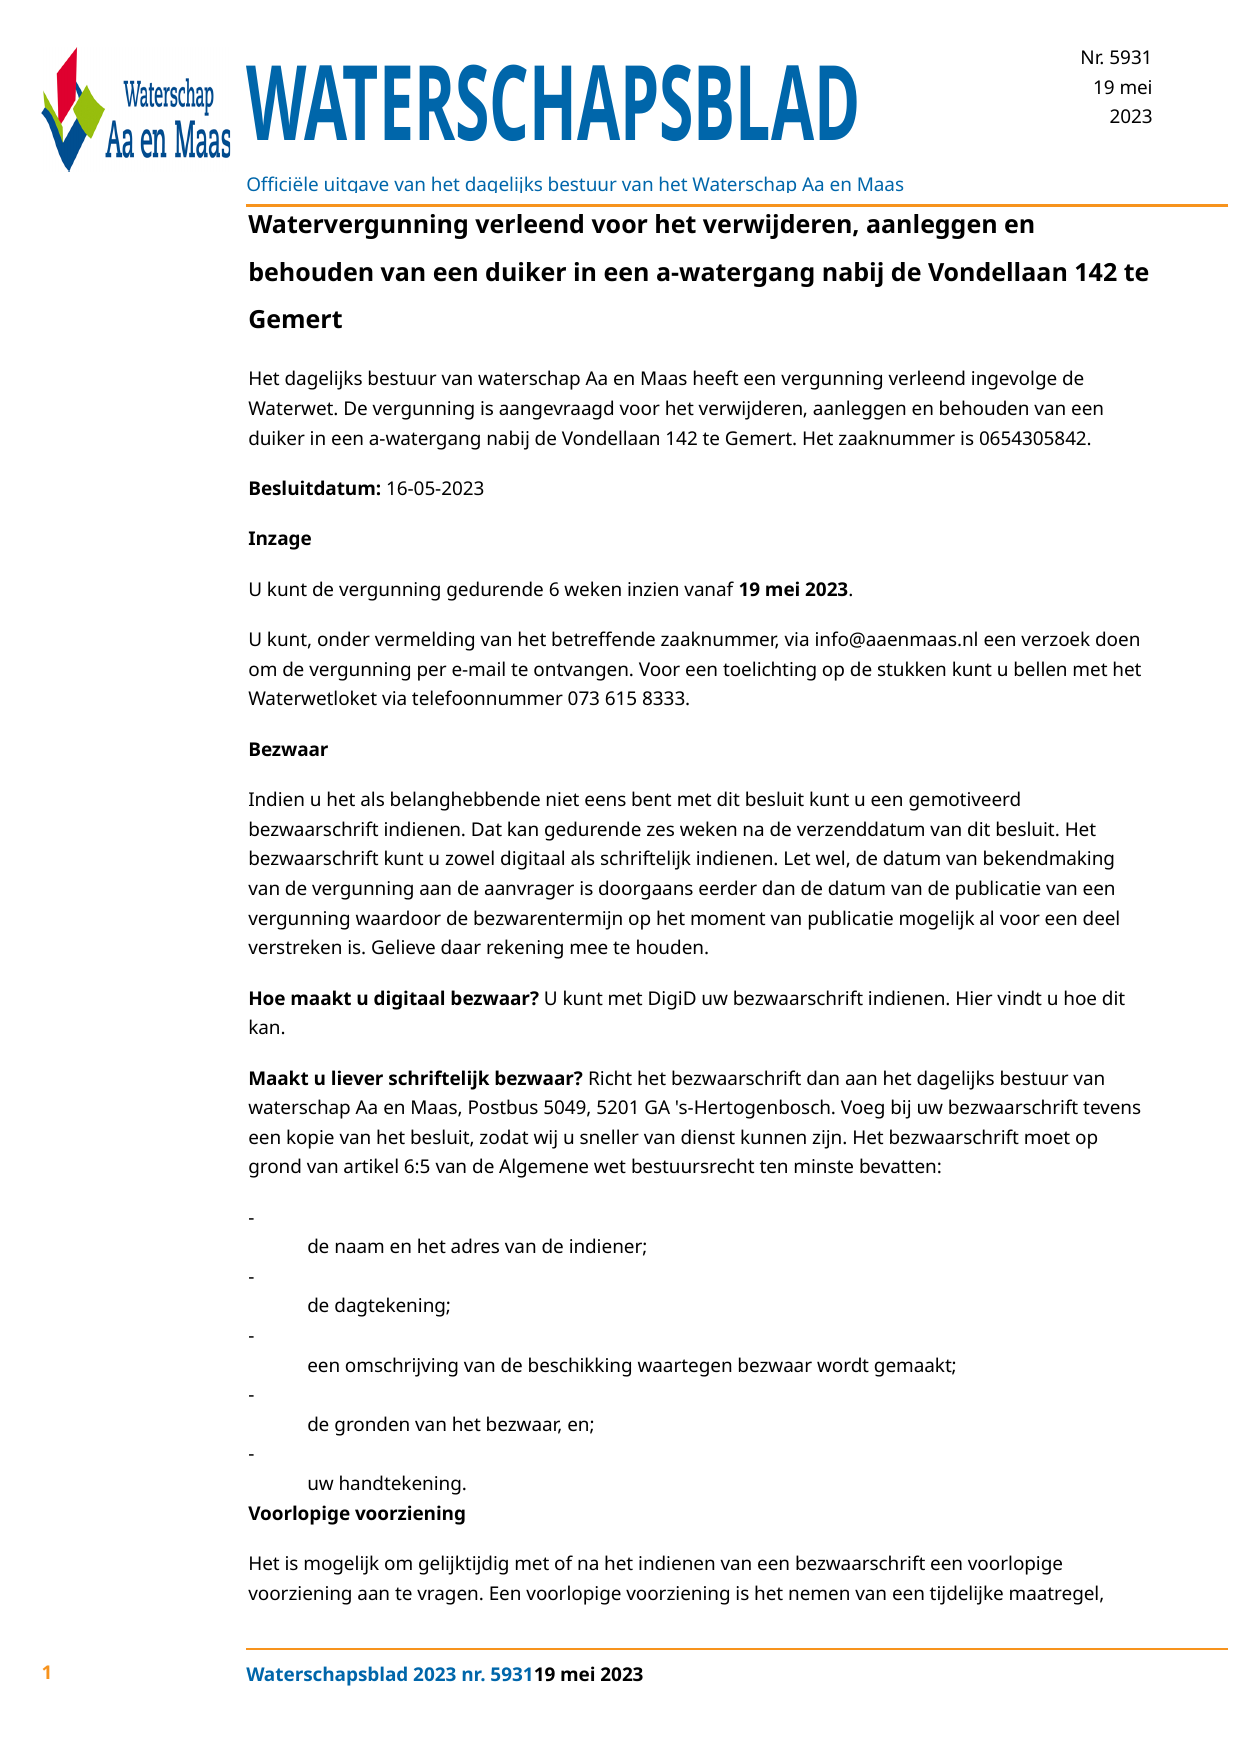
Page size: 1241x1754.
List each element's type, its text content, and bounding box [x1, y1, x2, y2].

list de naam en het adres van de indiener; [248, 1233, 1152, 1259]
text Het is mogelijk om gelijktijdig met of na het indienen van een bezwaarschrift een voorlopige voorziening aan te vragen. Een voorlopige voorziening is het nemen van een tijdelijke maatregel, [248, 1550, 1152, 1605]
text U kunt, onder vermelding van het betreffende zaaknummer, via info@aaenmaas.nl een verzoek doen om de vergunning per e-mail te ontvangen. Voor een toelichting op de stukken kunt u bellen met het Waterwetloket via telefoonnummer 073 615 8333. [248, 626, 1152, 711]
text Bezwaar [248, 736, 1152, 762]
list de dagtekening; [248, 1293, 1152, 1318]
text Indien u het als belanghebbende niet eens bent met dit besluit kunt u een gemotiveerd bezwaarschrift indienen. Dat kan gedurende zes weken na de verzenddatum van dit besluit. Het bezwaarschrift kunt u zowel digitaal als schriftelijk indienen. Let wel, de datum van bekendmaking van de vergunning aan de aanvrager is doorgaans eerder dan de datum van de publicatie van een vergunning waardoor de bezwarentermijn op het moment van publicatie mogelijk al voor een deel verstreken is. Gelieve daar rekening mee te houden. [248, 786, 1152, 960]
text Inzage [248, 526, 1152, 551]
text Maakt u liever schriftelijk bezwaar? Richt het bezwaarschrift dan aan het dagelijks bestuur van waterschap Aa en Maas, Postbus 5049, 5201 GA 's-Hertogenbosch. Voeg bij uw bezwaarschrift tevens een kopie van het besluit, zodat wij u sneller van dienst kunnen zijn. Het bezwaarschrift moet op grond van artikel 6:5 van de Algemene wet bestuursrecht ten minste bevatten: [248, 1065, 1152, 1179]
text Het dagelijks bestuur van waterschap Aa en Maas heeft een vergunning verleend ingevolge de Waterwet. De vergunning is aangevraagd voor het verwijderen, aanleggen en behouden van een duiker in een a-watergang nabij de Vondellaan 142 te Gemert. Het zaaknummer is 0654305842. [248, 366, 1152, 450]
text Besluitdatum: 16-05-2023 [248, 475, 1152, 501]
text Voorlopige voorziening [248, 1500, 1152, 1525]
list de gronden van het bezwaar, en; [248, 1411, 1152, 1437]
list een omschrijving van de beschikking waartegen bezwaar wordt gemaakt; [248, 1352, 1152, 1377]
text Watervergunning verleend voor het verwijderen, aanleggen en behouden van een duiker in een a-watergang nabij de Vondellaan 142 te Gemert [248, 207, 1152, 336]
list uw handtekening. [248, 1470, 1152, 1496]
picture [41, 47, 231, 172]
text Hoe maakt u digitaal bezwaar? U kunt met DigiD uw bezwaarschrift indienen. Hier vindt u hoe dit kan. [248, 985, 1152, 1040]
text U kunt de vergunning gedurende 6 weken inzien vanaf 19 mei 2023. [248, 576, 1152, 602]
